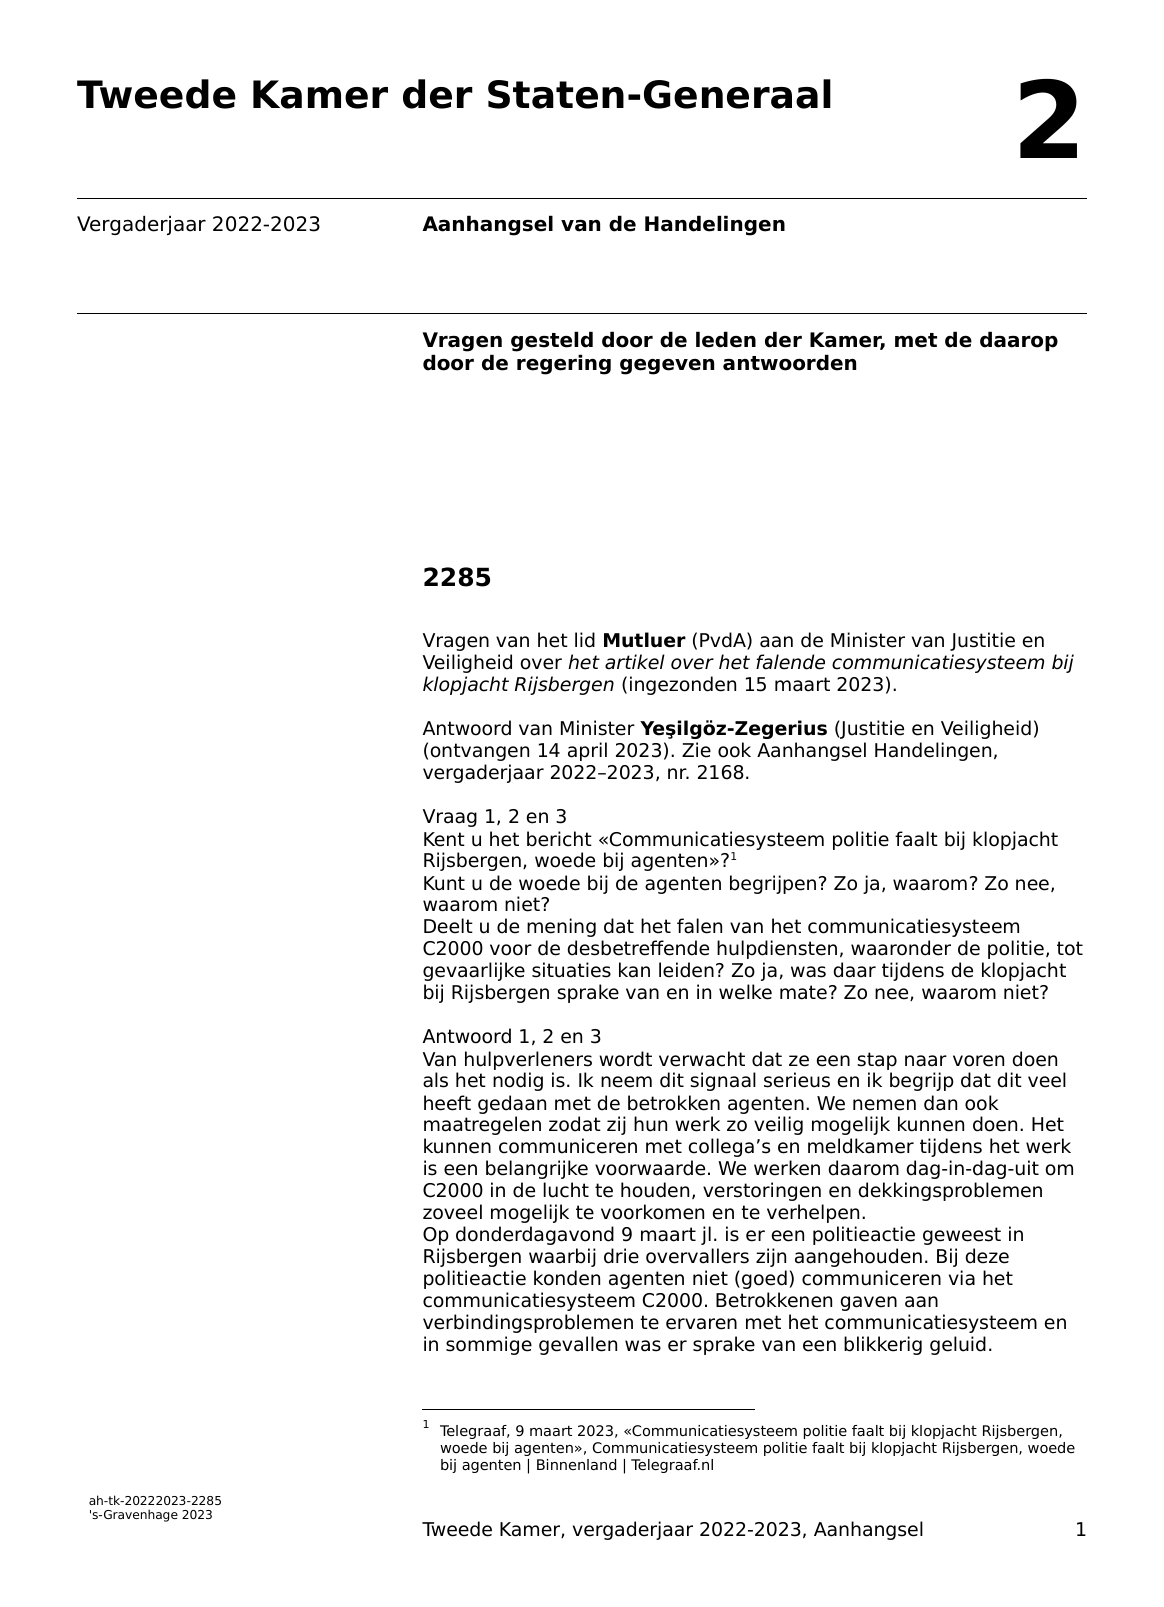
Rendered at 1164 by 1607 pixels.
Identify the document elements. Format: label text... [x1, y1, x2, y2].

text Van hulpverleners wordt verwacht dat ze een stap naar voren doen als het nodig is. Ik neem dit signaal serieus en ik begrijp dat dit veel heeft gedaan met de betrokken agenten. We nemen dan ook maatregelen zodat zij hun werk zo veilig mogelijk kunnen doen. Het kunnen communiceren met collega’s en meldkamer tijdens het werk is een belangrijke voorwaarde. We werken daarom dag-in-dag-uit om C2000 in de lucht te houden, verstoringen en dekkingsproblemen zoveel mogelijk te voorkomen en te verhelpen. [422, 1048, 1087, 1224]
text Vraag 1, 2 en 3 [422, 806, 1087, 828]
table_header Tweede Kamer der Staten-Generaal [77, 59, 886, 198]
table_cell Vragen gesteld door de leden der Kamer, met de daarop door de regering gegeven antwoorden [422, 314, 1087, 375]
text Kunt u de woede bij de agenten begrijpen? Zo ja, waarom? Zo nee, waarom niet? [422, 872, 1087, 916]
text Telegraaf, 9 maart 2023, «Communicatiesysteem politie faalt bij klopjacht Rijsbergen, woede bij agenten», Communicatiesysteem politie faalt bij klopjacht Rijsbergen, woede bij agenten | Binnenland | Telegraaf.nl [422, 1418, 1087, 1474]
text 2285 [422, 563, 1087, 592]
table_header 2 [886, 59, 1087, 198]
text Antwoord 1, 2 en 3 [422, 1026, 1087, 1048]
table_cell Aanhangsel van de Handelingen [422, 199, 1087, 313]
table_cell Vergaderjaar 2022-2023 [77, 199, 422, 313]
text Antwoord van Minister Yeşilgöz-Zegerius (Justitie en Veiligheid) (ontvangen 14 april 2023). Zie ook Aanhangsel Handelingen, vergaderjaar 2022–2023, nr. 2168. [422, 718, 1087, 784]
text Vragen van het lid Mutluer (PvdA) aan de Minister van Justitie en Veiligheid over het artikel over het falende communicatiesysteem bij klopjacht Rijsbergen (ingezonden 15 maart 2023). [422, 630, 1087, 696]
text 's-Gravenhage 2023 [88, 1508, 323, 1522]
text ah-tk-20222023-2285 [88, 1494, 323, 1508]
text Op donderdagavond 9 maart jl. is er een politieactie geweest in Rijsbergen waarbij drie overvallers zijn aangehouden. Bij deze politieactie konden agenten niet (goed) communiceren via het communicatiesysteem C2000. Betrokkenen gaven aan verbindingsproblemen te ervaren met het communicatiesysteem en in sommige gevallen was er sprake van een blikkerig geluid. [422, 1224, 1087, 1356]
text Deelt u de mening dat het falen van het communicatiesysteem C2000 voor de desbetreffende hulpdiensten, waaronder de politie, tot gevaarlijke situaties kan leiden? Zo ja, was daar tijdens de klopjacht bij Rijsbergen sprake van en in welke mate? Zo nee, waarom niet? [422, 916, 1087, 1004]
table_cell [77, 314, 422, 375]
text Kent u het bericht «Communicatiesysteem politie faalt bij klopjacht Rijsbergen, woede bij agenten»? [422, 828, 1087, 872]
